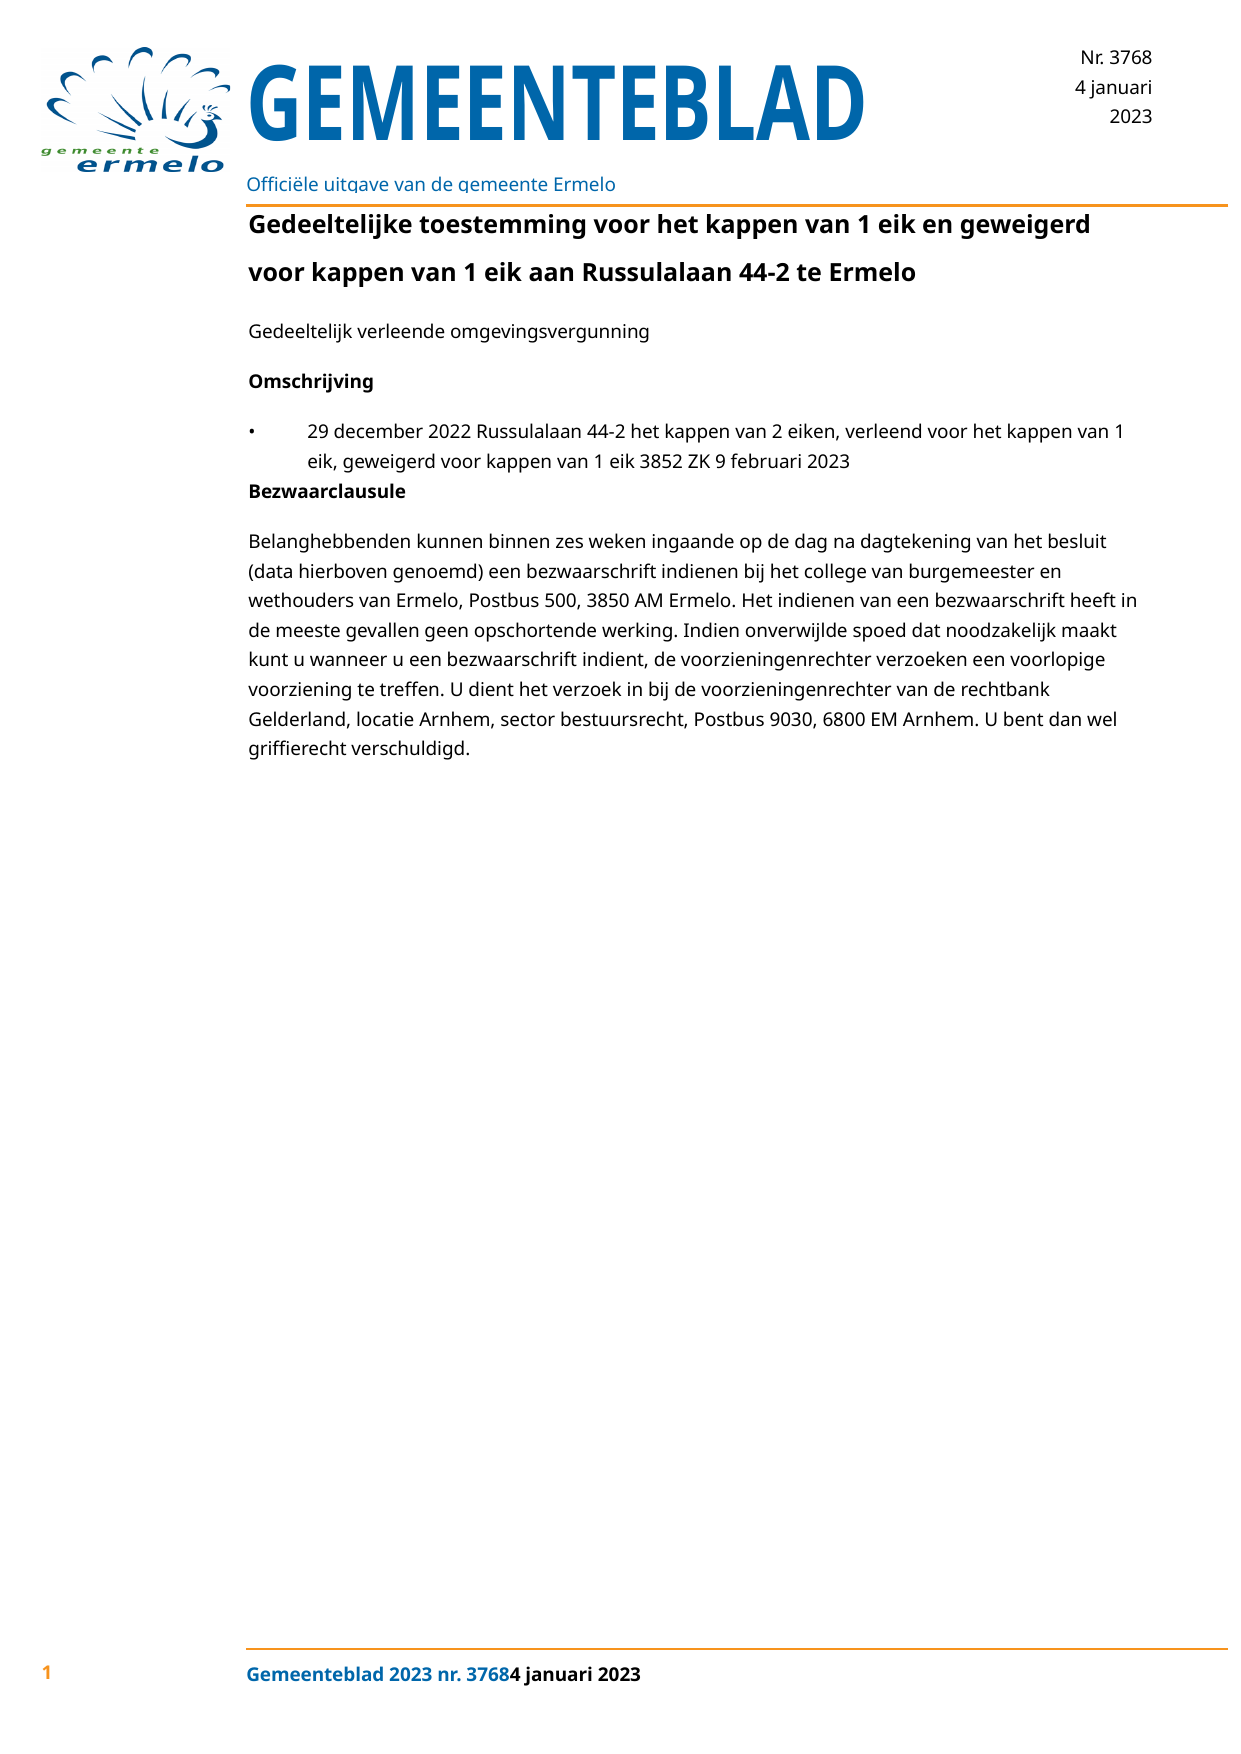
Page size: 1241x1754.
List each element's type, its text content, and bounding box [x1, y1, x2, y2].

text Gedeeltelijk verleende omgevingsvergunning [248, 318, 1152, 344]
list 29 december 2022 Russulalaan 44-2 het kappen van 2 eiken, verleend voor het kappen van 1 eik, geweigerd voor kappen van 1 eik 3852 ZK 9 februari 2023 [248, 419, 1152, 474]
text Omschrijving [248, 368, 1152, 394]
picture [41, 47, 231, 172]
text Gedeeltelijke toestemming voor het kappen van 1 eik en geweigerd voor kappen van 1 eik aan Russulalaan 44-2 te Ermelo [248, 207, 1152, 288]
text Bezwaarclausule [248, 478, 1152, 504]
text Belanghebbenden kunnen binnen zes weken ingaande op de dag na dagtekening van het besluit (data hierboven genoemd) een bezwaarschrift indienen bij het college van burgemeester en wethouders van Ermelo, Postbus 500, 3850 AM Ermelo. Het indienen van een bezwaarschrift heeft in de meeste gevallen geen opschortende werking. Indien onverwijlde spoed dat noodzakelijk maakt kunt u wanneer u een bezwaarschrift indient, de voorzieningenrechter verzoeken een voorlopige voorziening te treffen. U dient het verzoek in bij de voorzieningenrechter van de rechtbank Gelderland, locatie Arnhem, sector bestuursrecht, Postbus 9030, 6800 EM Arnhem. U bent dan wel griffierecht verschuldigd. [248, 528, 1152, 761]
